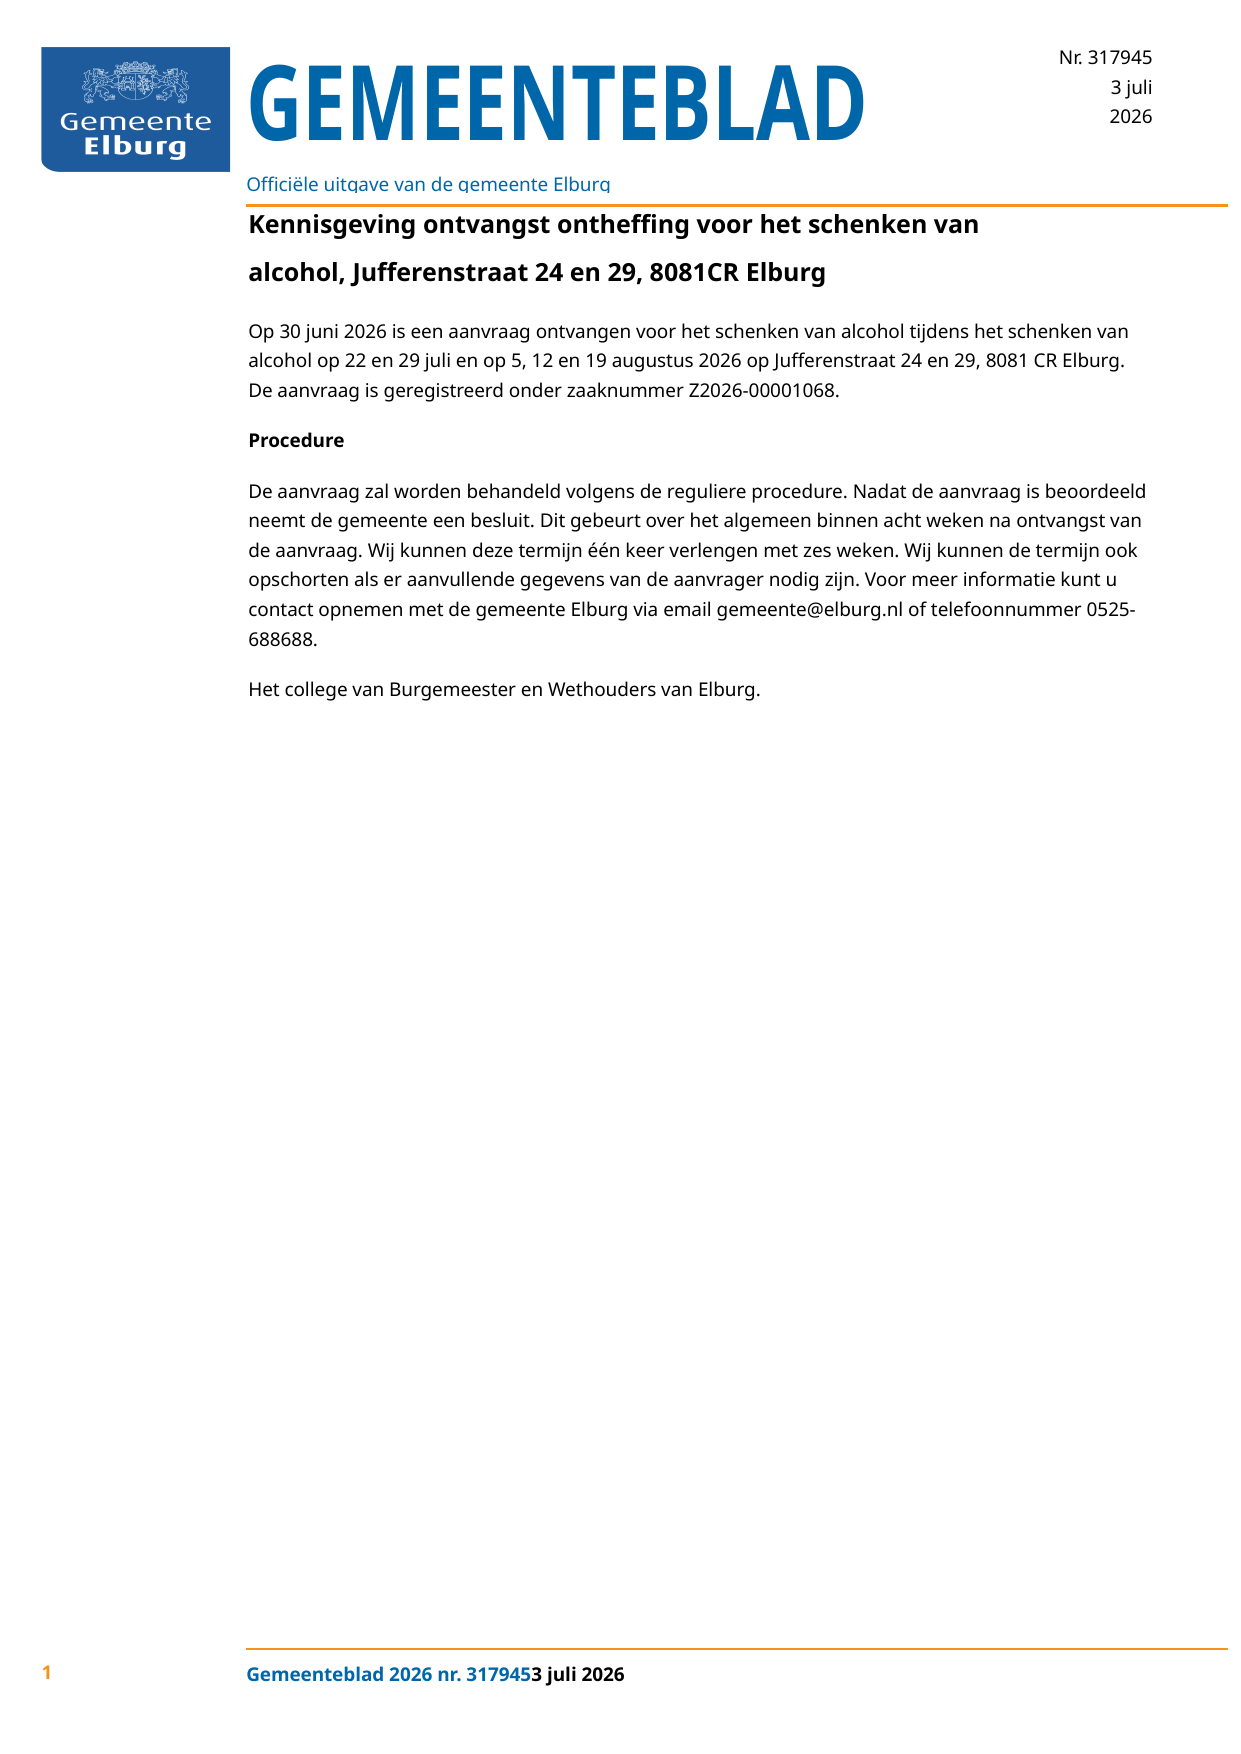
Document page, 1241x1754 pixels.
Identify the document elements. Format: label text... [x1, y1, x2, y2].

text De aanvraag zal worden behandeld volgens de reguliere procedure. Nadat de aanvraag is beoordeeld neemt de gemeente een besluit. Dit gebeurt over het algemeen binnen acht weken na ontvangst van de aanvraag. Wij kunnen deze termijn één keer verlengen met zes weken. Wij kunnen de termijn ook opschorten als er aanvullende gegevens van de aanvrager nodig zijn. Voor meer informatie kunt u contact opnemen met de gemeente Elburg via email gemeente@elburg.nl of telefoonnummer 0525-688688. [248, 478, 1152, 652]
picture [41, 47, 231, 172]
text Het college van Burgemeester en Wethouders van Elburg. [248, 676, 1152, 702]
text Kennisgeving ontvangst ontheffing voor het schenken van alcohol, Jufferenstraat 24 en 29, 8081CR Elburg [248, 207, 1152, 288]
text Op 30 juni 2026 is een aanvraag ontvangen voor het schenken van alcohol tijdens het schenken van alcohol op 22 en 29 juli en op 5, 12 en 19 augustus 2026 op Jufferenstraat 24 en 29, 8081 CR Elburg. De aanvraag is geregistreerd onder zaaknummer Z2026-00001068. [248, 318, 1152, 403]
text Procedure [248, 427, 1152, 453]
